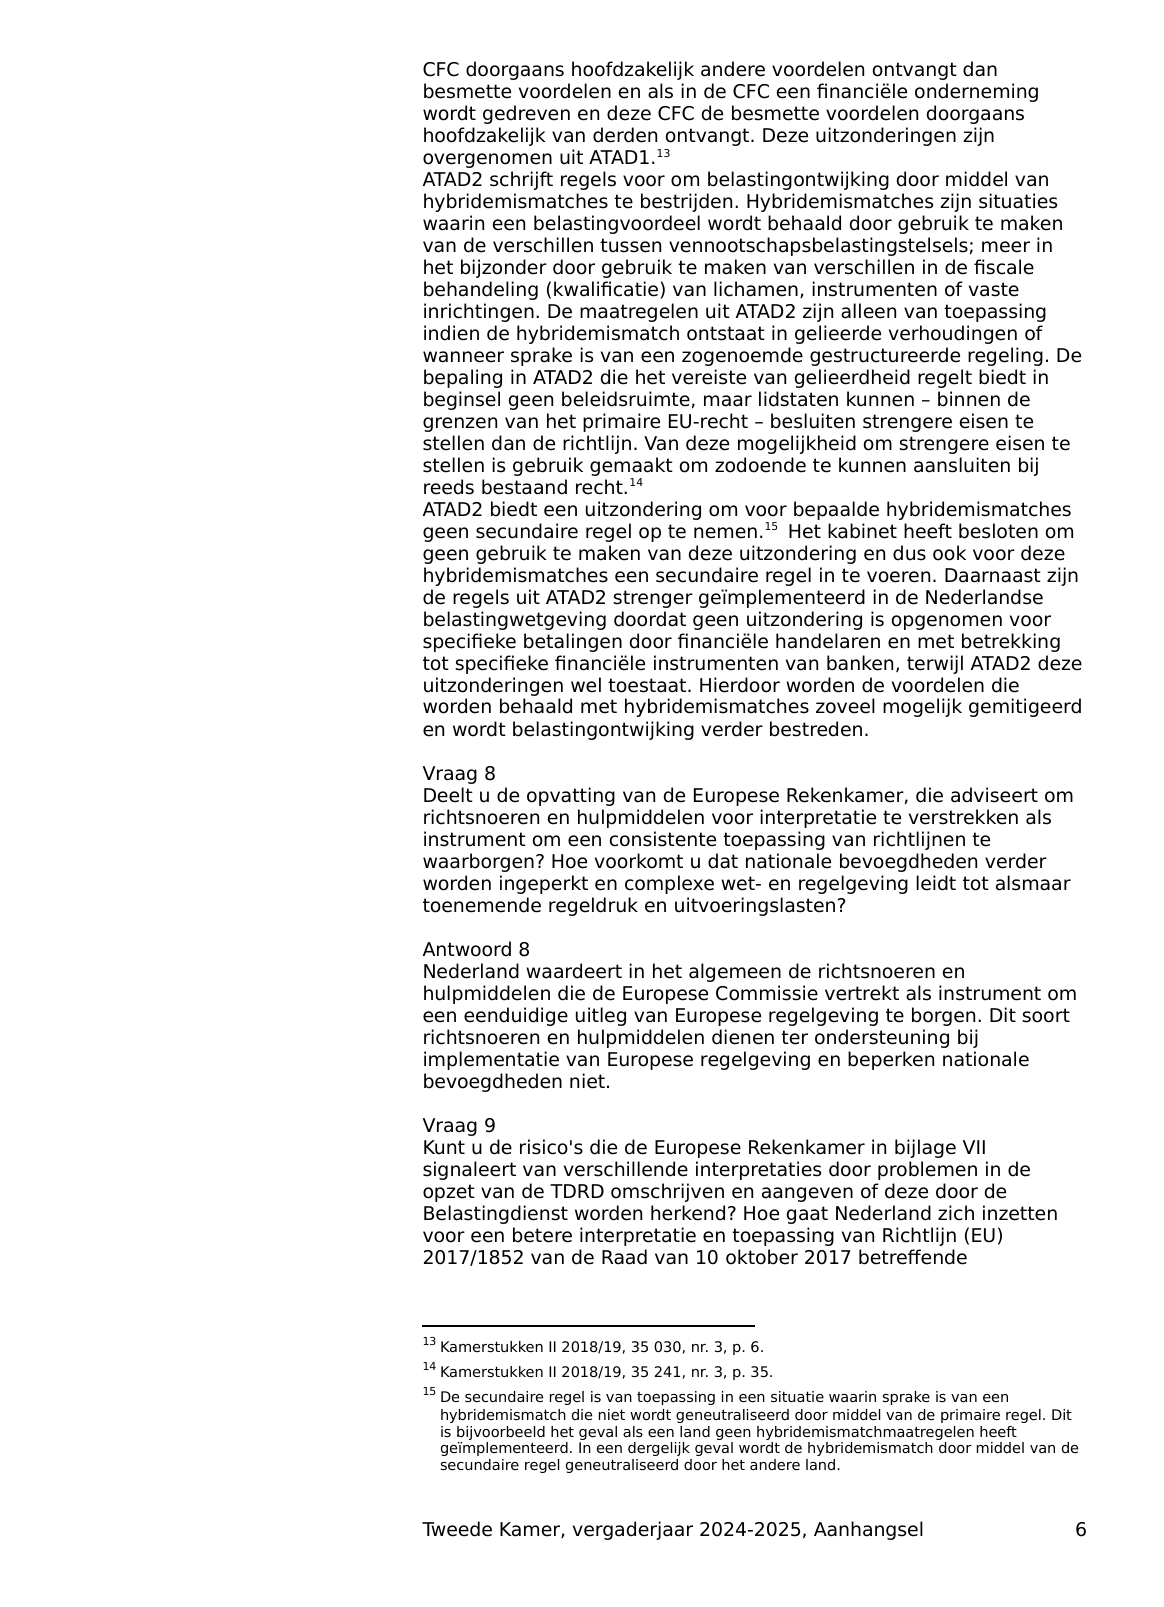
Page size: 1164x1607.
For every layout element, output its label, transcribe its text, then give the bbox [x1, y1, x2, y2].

text Antwoord 8 [422, 939, 1087, 961]
text Deelt u de opvatting van de Europese Rekenkamer, die adviseert om richtsnoeren en hulpmiddelen voor interpretatie te verstrekken als instrument om een consistente toepassing van richtlijnen te waarborgen? Hoe voorkomt u dat nationale bevoegdheden verder worden ingeperkt en complexe wet- en regelgeving leidt tot alsmaar toenemende regeldruk en uitvoeringslasten? [422, 784, 1087, 916]
text Kamerstukken II 2018/19, 35 241, nr. 3, p. 35. [422, 1360, 1087, 1382]
text CFC doorgaans hoofdzakelijk andere voordelen ontvangt dan besmette voordelen en als in de CFC een financiële onderneming wordt gedreven en deze CFC de besmette voordelen doorgaans hoofdzakelijk van derden ontvangt. Deze uitzonderingen zijn overgenomen uit ATAD1. [422, 59, 1087, 169]
text Kunt u de risico's die de Europese Rekenkamer in bijlage VII signaleert van verschillende interpretaties door problemen in de opzet van de TDRD omschrijven en aangeven of deze door de Belastingdienst worden herkend? Hoe gaat Nederland zich inzetten voor een betere interpretatie en toepassing van Richtlijn (EU) 2017/1852 van de Raad van 10 oktober 2017 betreffende [422, 1137, 1087, 1268]
text Vraag 8 [422, 763, 1087, 784]
text ATAD2 schrijft regels voor om belastingontwijking door middel van hybridemismatches te bestrijden. Hybridemismatches zijn situaties waarin een belastingvoordeel wordt behaald door gebruik te maken van de verschillen tussen vennootschapsbelastingstelsels; meer in het bijzonder door gebruik te maken van verschillen in de fiscale behandeling (kwalificatie) van lichamen, instrumenten of vaste inrichtingen. De maatregelen uit ATAD2 zijn alleen van toepassing indien de hybridemismatch ontstaat in gelieerde verhoudingen of wanneer sprake is van een zogenoemde gestructureerde regeling. De bepaling in ATAD2 die het vereiste van gelieerdheid regelt biedt in beginsel geen beleidsruimte, maar lidstaten kunnen – binnen de grenzen van het primaire EU-recht – besluiten strengere eisen te stellen dan de richtlijn. Van deze mogelijkheid om strengere eisen te stellen is gebruik gemaakt om zodoende te kunnen aansluiten bij reeds bestaand recht. [422, 169, 1087, 499]
text Vraag 9 [422, 1115, 1087, 1137]
text Nederland waardeert in het algemeen de richtsnoeren en hulpmiddelen die de Europese Commissie vertrekt als instrument om een eenduidige uitleg van Europese regelgeving te borgen. Dit soort richtsnoeren en hulpmiddelen dienen ter ondersteuning bij implementatie van Europese regelgeving en beperken nationale bevoegdheden niet. [422, 961, 1087, 1092]
text De secundaire regel is van toepassing in een situatie waarin sprake is van een hybridemismatch die niet wordt geneutraliseerd door middel van de primaire regel. Dit is bijvoorbeeld het geval als een land geen hybridemismatchmaatregelen heeft geïmplementeerd. In een dergelijk geval wordt de hybridemismatch door middel van de secundaire regel geneutraliseerd door het andere land. [422, 1385, 1087, 1474]
text ATAD2 biedt een uitzondering om voor bepaalde hybridemismatches geen secundaire regel op te nemen. Het kabinet heeft besloten om geen gebruik te maken van deze uitzondering en dus ook voor deze hybridemismatches een secundaire regel in te voeren. Daarnaast zijn de regels uit ATAD2 strenger geïmplementeerd in de Nederlandse belastingwetgeving doordat geen uitzondering is opgenomen voor specifieke betalingen door financiële handelaren en met betrekking tot specifieke financiële instrumenten van banken, terwijl ATAD2 deze uitzonderingen wel toestaat. Hierdoor worden de voordelen die worden behaald met hybridemismatches zoveel mogelijk gemitigeerd en wordt belastingontwijking verder bestreden. [422, 499, 1087, 740]
text Kamerstukken II 2018/19, 35 030, nr. 3, p. 6. [422, 1335, 1087, 1357]
